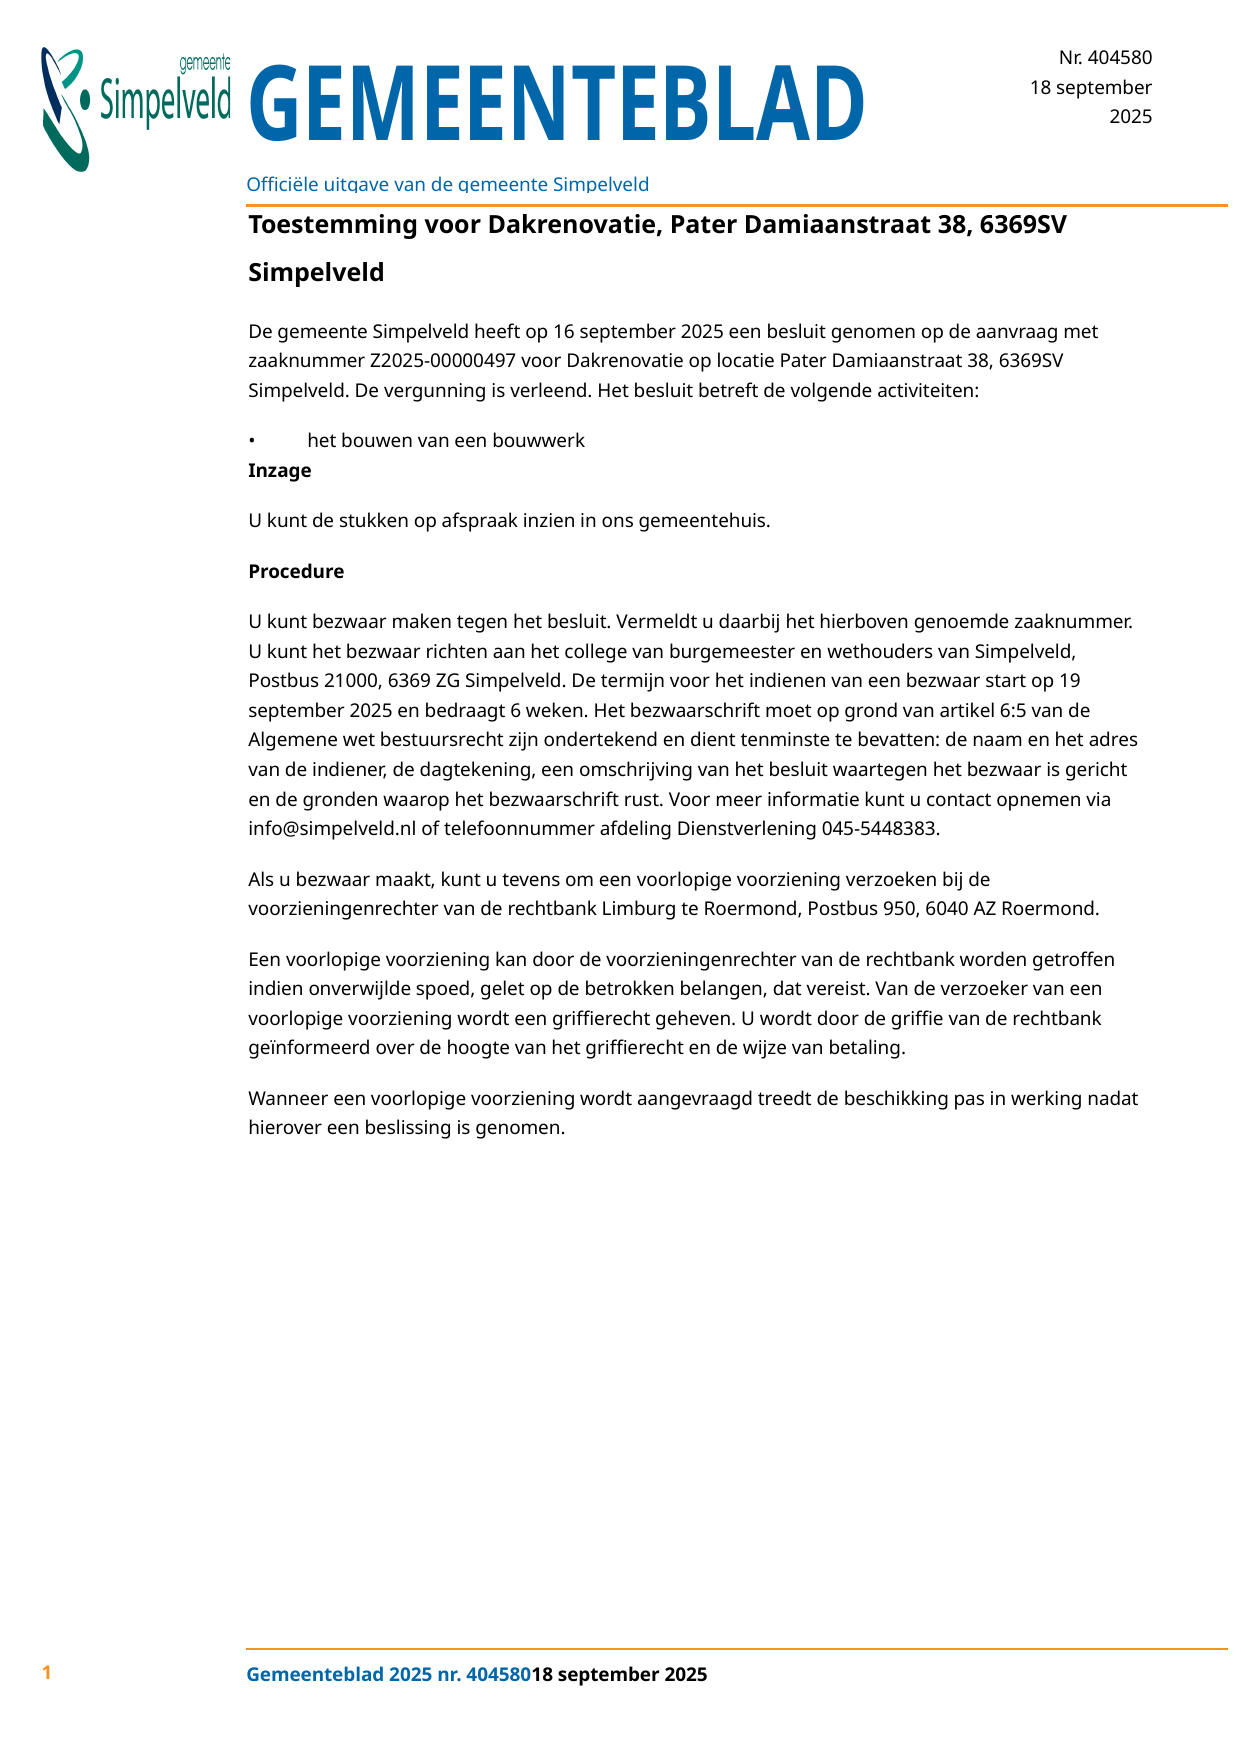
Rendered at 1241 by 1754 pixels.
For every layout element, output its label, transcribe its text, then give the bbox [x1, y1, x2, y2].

text Wanneer een voorlopige voorziening wordt aangevraagd treedt de beschikking pas in werking nadat hierover een beslissing is genomen. [248, 1085, 1152, 1140]
text U kunt de stukken op afspraak inzien in ons gemeentehuis. [248, 507, 1152, 533]
text Als u bezwaar maakt, kunt u tevens om een voorlopige voorziening verzoeken bij de voorzieningenrechter van de rechtbank Limburg te Roermond, Postbus 950, 6040 AZ Roermond. [248, 866, 1152, 921]
text Een voorlopige voorziening kan door de voorzieningenrechter van de rechtbank worden getroffen indien onverwijlde spoed, gelet op de betrokken belangen, dat vereist. Van de verzoeker van een voorlopige voorziening wordt een griffierecht geheven. U wordt door de griffie van de rechtbank geïnformeerd over de hoogte van het griffierecht en de wijze van betaling. [248, 946, 1152, 1060]
text De gemeente Simpelveld heeft op 16 september 2025 een besluit genomen op de aanvraag met zaaknummer Z2025-00000497 voor Dakrenovatie op locatie Pater Damiaanstraat 38, 6369SV Simpelveld. De vergunning is verleend. Het besluit betreft de volgende activiteiten: [248, 318, 1152, 403]
text Procedure [248, 558, 1152, 584]
text Toestemming voor Dakrenovatie, Pater Damiaanstraat 38, 6369SV Simpelveld [248, 207, 1152, 288]
picture [41, 47, 231, 172]
text U kunt bezwaar maken tegen het besluit. Vermeldt u daarbij het hierboven genoemde zaaknummer. U kunt het bezwaar richten aan het college van burgemeester en wethouders van Simpelveld, Postbus 21000, 6369 ZG Simpelveld. De termijn voor het indienen van een bezwaar start op 19 september 2025 en bedraagt 6 weken. Het bezwaarschrift moet op grond van artikel 6:5 van de Algemene wet bestuursrecht zijn ondertekend en dient tenminste te bevatten: de naam en het adres van de indiener, de dagtekening, een omschrijving van het besluit waartegen het bezwaar is gericht en de gronden waarop het bezwaarschrift rust. Voor meer informatie kunt u contact opnemen via info@simpelveld.nl of telefoonnummer afdeling Dienstverlening 045-5448383. [248, 608, 1152, 841]
list het bouwen van een bouwwerk [248, 427, 1152, 453]
text Inzage [248, 457, 1152, 483]
